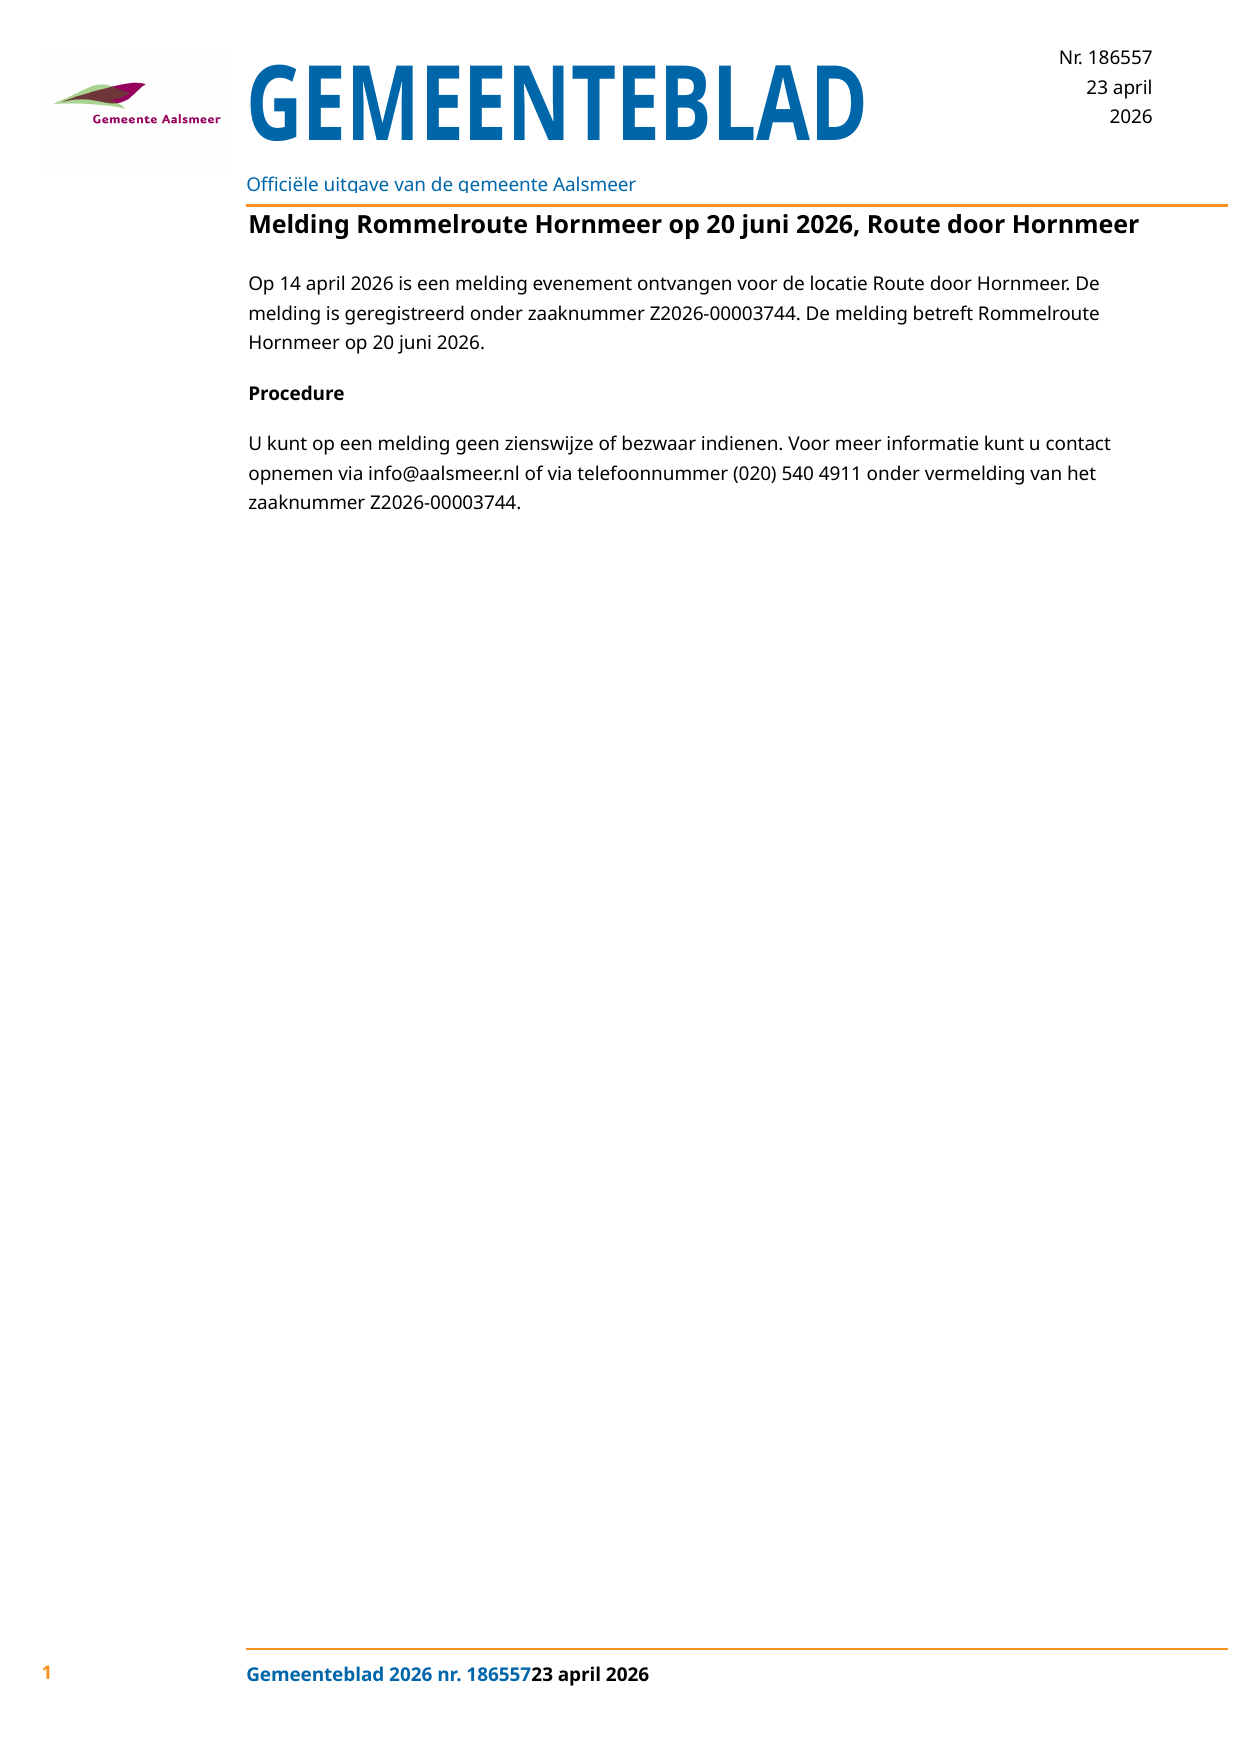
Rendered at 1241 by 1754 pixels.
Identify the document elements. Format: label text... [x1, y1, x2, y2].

text U kunt op een melding geen zienswijze of bezwaar indienen. Voor meer informatie kunt u contact opnemen via info@aalsmeer.nl of via telefoonnummer (020) 540 4911 onder vermelding van het zaaknummer Z2026-00003744. [248, 430, 1152, 515]
picture [41, 47, 231, 172]
text Procedure [248, 380, 1152, 406]
text Melding Rommelroute Hornmeer op 20 juni 2026, Route door Hornmeer [248, 207, 1152, 241]
text Op 14 april 2026 is een melding evenement ontvangen voor de locatie Route door Hornmeer. De melding is geregistreerd onder zaaknummer Z2026-00003744. De melding betreft Rommelroute Hornmeer op 20 juni 2026. [248, 270, 1152, 355]
